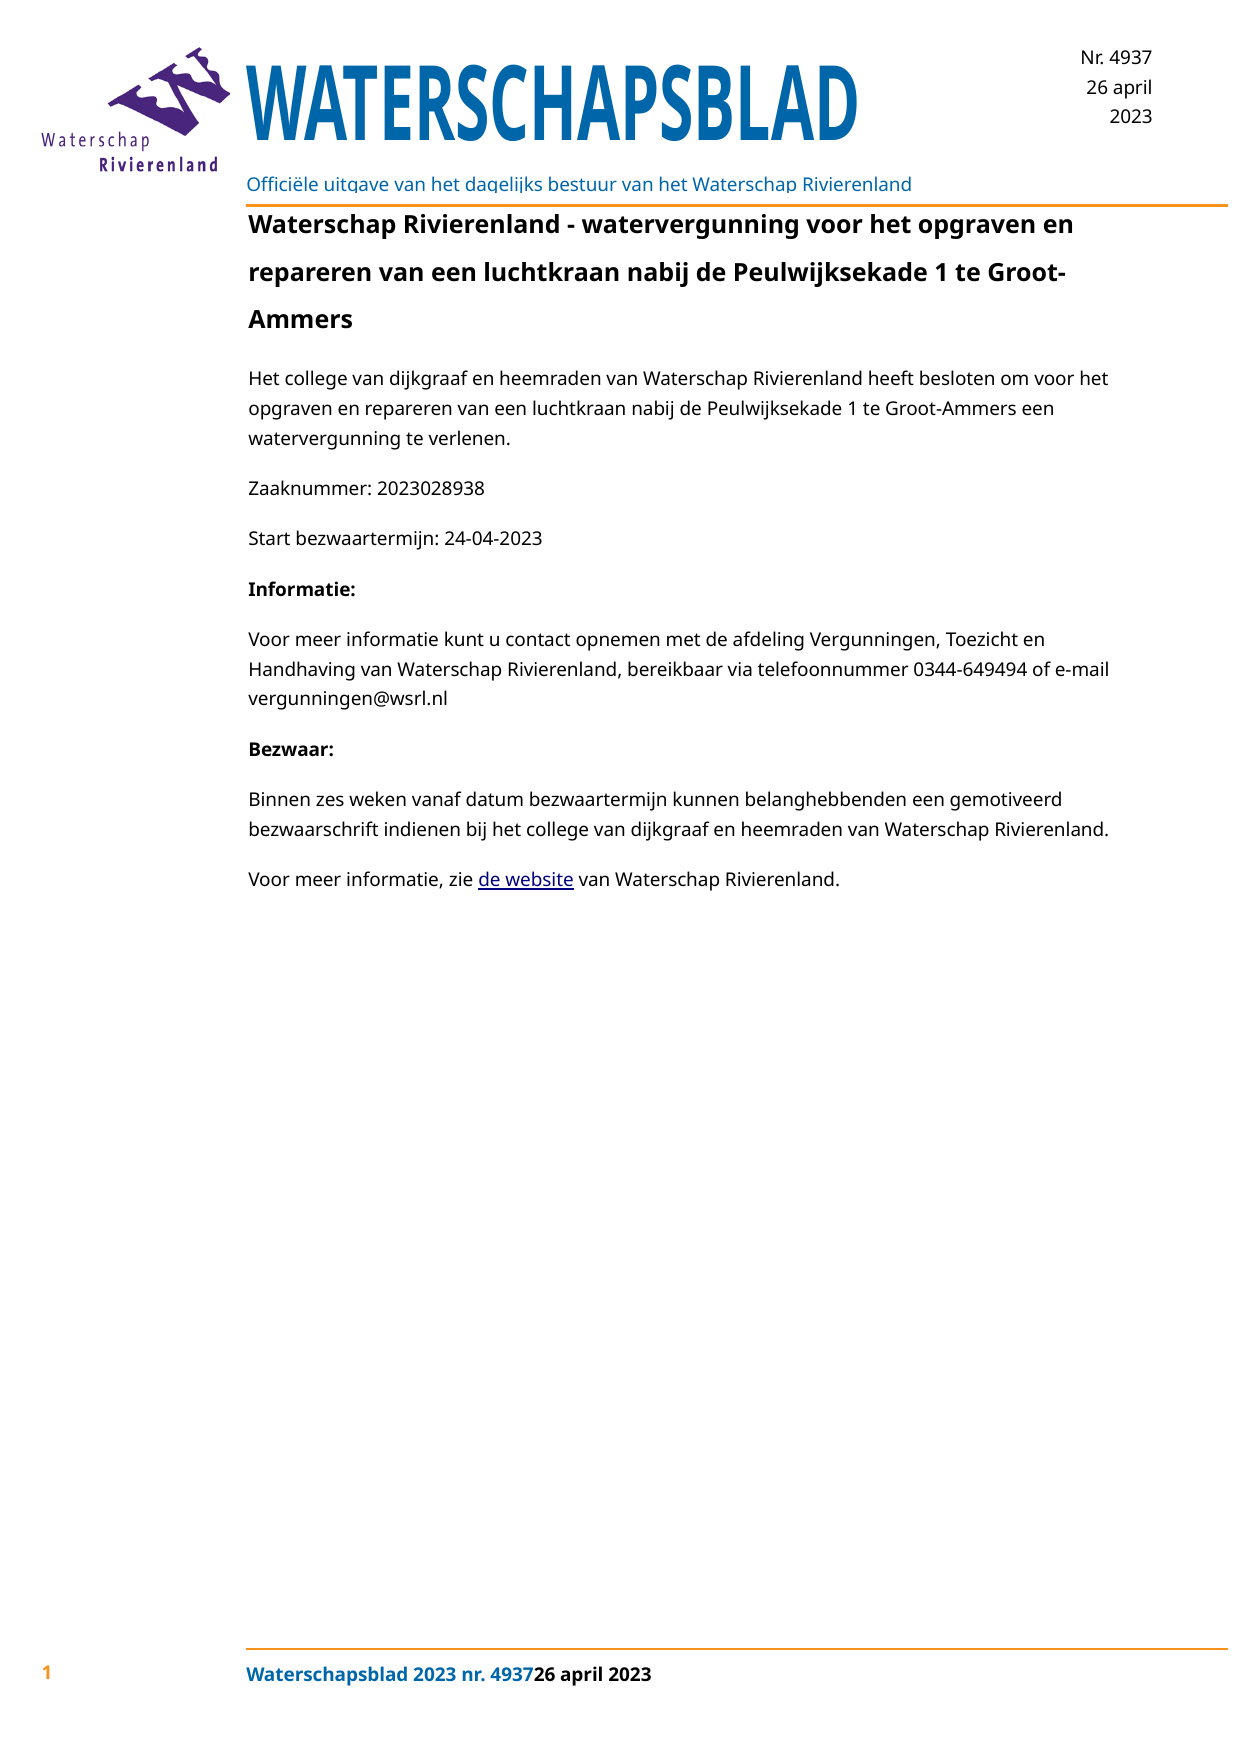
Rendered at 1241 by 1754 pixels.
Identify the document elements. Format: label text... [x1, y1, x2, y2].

picture [41, 47, 231, 172]
text Binnen zes weken vanaf datum bezwaartermijn kunnen belanghebbenden een gemotiveerd bezwaarschrift indienen bij het college van dijkgraaf en heemraden van Waterschap Rivierenland. [248, 786, 1152, 842]
text Het college van dijkgraaf en heemraden van Waterschap Rivierenland heeft besloten om voor het opgraven en repareren van een luchtkraan nabij de Peulwijksekade 1 te Groot-Ammers een watervergunning te verlenen. [248, 366, 1152, 450]
text Zaaknummer: 2023028938 [248, 475, 1152, 501]
text Bezwaar: [248, 736, 1152, 762]
text Informatie: [248, 576, 1152, 602]
text Start bezwaartermijn: 24-04-2023 [248, 526, 1152, 551]
text Waterschap Rivierenland - watervergunning voor het opgraven en repareren van een luchtkraan nabij de Peulwijksekade 1 te Groot-Ammers [248, 207, 1152, 336]
text Voor meer informatie, zie de website van Waterschap Rivierenland. [248, 866, 1152, 892]
text Voor meer informatie kunt u contact opnemen met de afdeling Vergunningen, Toezicht en Handhaving van Waterschap Rivierenland, bereikbaar via telefoonnummer 0344-649494 of e-mail vergunningen@wsrl.nl [248, 626, 1152, 711]
